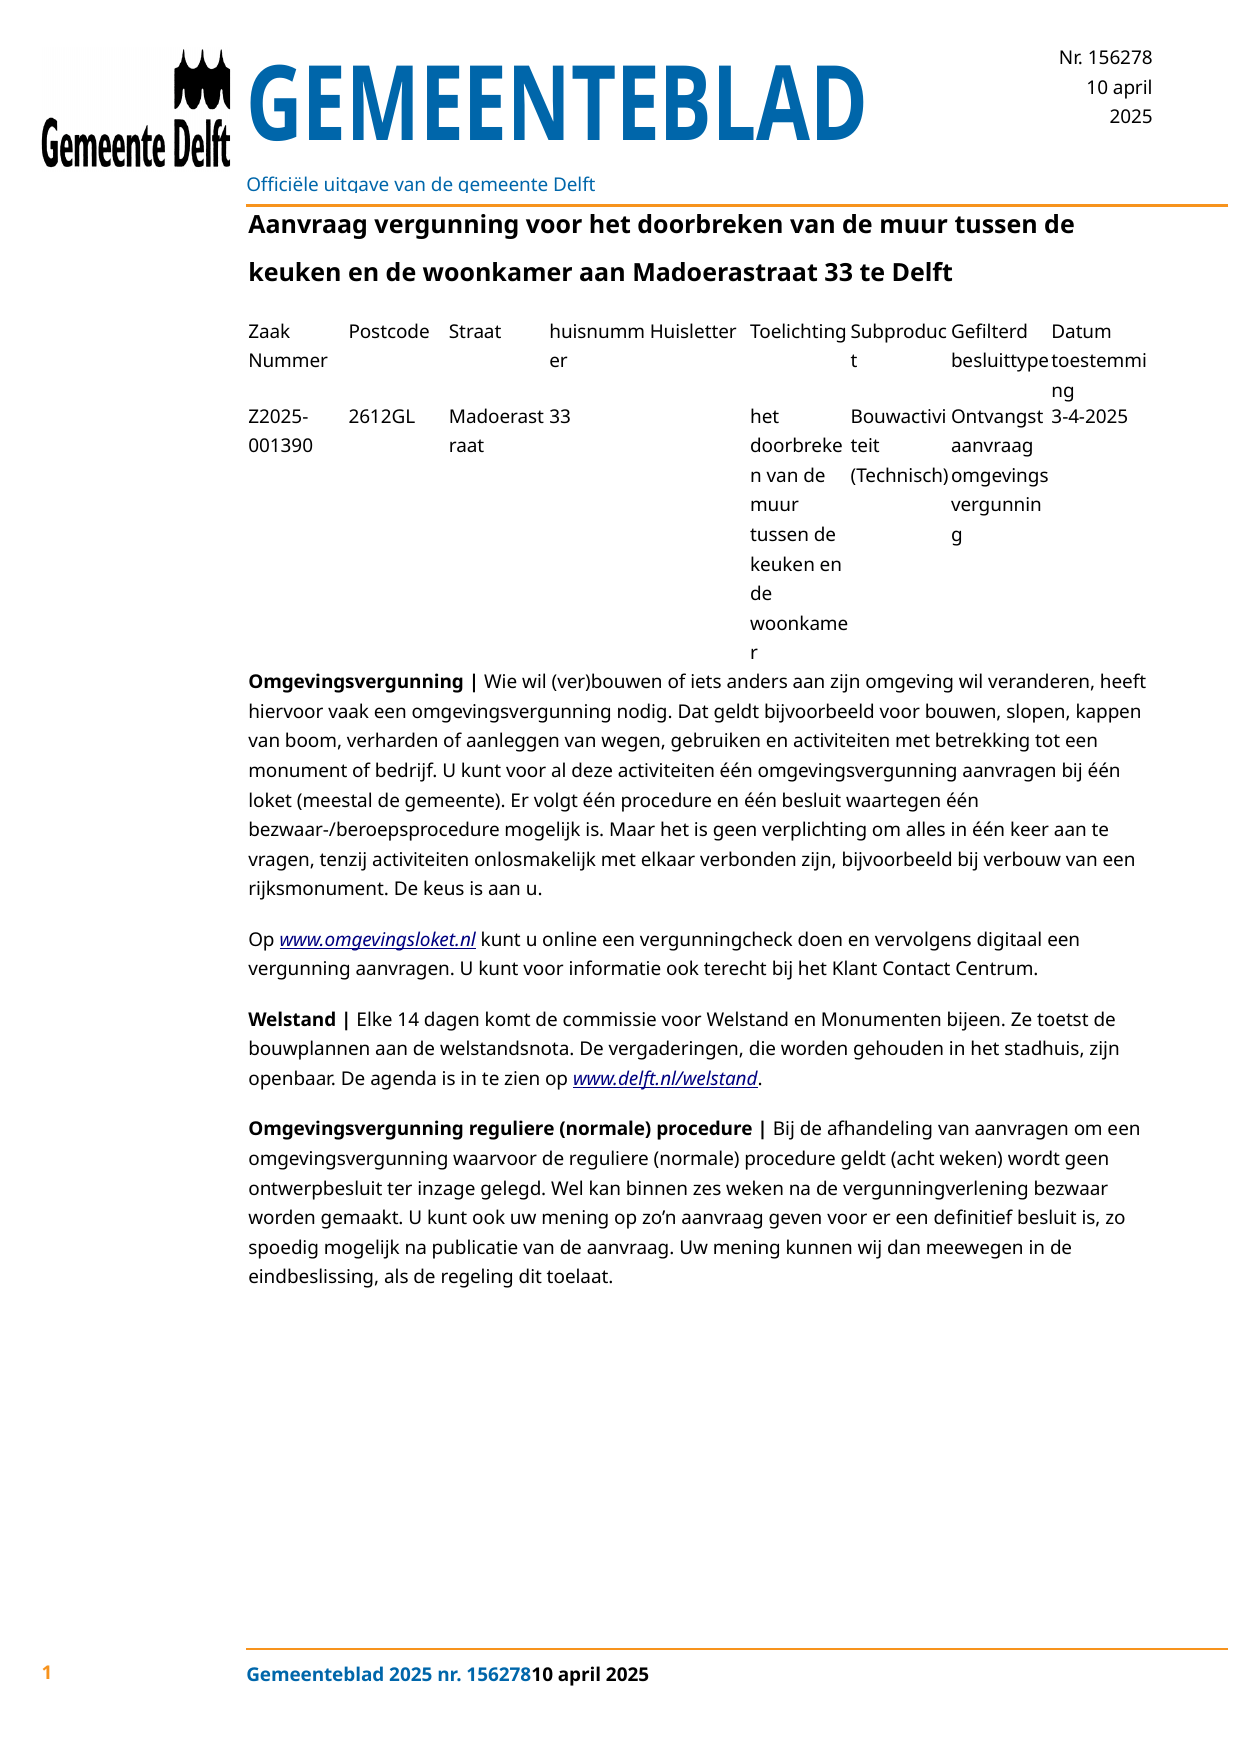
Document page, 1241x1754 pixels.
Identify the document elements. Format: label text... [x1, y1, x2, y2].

text Welstand | Elke 14 dagen komt de commissie voor Welstand en Monumenten bijeen. Ze toetst de bouwplannen aan de welstandsnota. De vergaderingen, die worden gehouden in het stadhuis, zijn openbaar. De agenda is in te zien op www.delft.nl/welstand. [248, 1006, 1152, 1091]
table_cell Z2025-001390 [248, 403, 348, 665]
table_cell Madoerastraat [449, 403, 549, 665]
table_header Toelichting [750, 318, 850, 403]
table_header Straat [449, 318, 549, 403]
text Omgevingsvergunning | Wie wil (ver)bouwen of iets anders aan zijn omgeving wil veranderen, heeft hiervoor vaak een omgevingsvergunning nodig. Dat geldt bijvoorbeeld voor bouwen, slopen, kappen van boom, verharden of aanleggen van wegen, gebruiken en activiteiten met betrekking tot een monument of bedrijf. U kunt voor al deze activiteiten één omgevingsvergunning aanvragen bij één loket (meestal de gemeente). Er volgt één procedure en één besluit waartegen één bezwaar-/beroepsprocedure mogelijk is. Maar het is geen verplichting om alles in één keer aan te vragen, tenzij activiteiten onlosmakelijk met elkaar verbonden zijn, bijvoorbeeld bij verbouw van een rijksmonument. De keus is aan u. [248, 668, 1152, 901]
table_cell 33 [549, 403, 649, 665]
text Op www.omgevingsloket.nl kunt u online een vergunningcheck doen en vervolgens digitaal een vergunning aanvragen. U kunt voor informatie ook terecht bij het Klant Contact Centrum. [248, 926, 1152, 981]
text Aanvraag vergunning voor het doorbreken van de muur tussen de keuken en de woonkamer aan Madoerastraat 33 te Delft [248, 207, 1152, 288]
table_header Gefilterd besluittype [951, 318, 1051, 403]
table_header Subproduct [850, 318, 951, 403]
picture [41, 47, 231, 172]
table_cell Bouwactiviteit (Technisch) [850, 403, 951, 665]
table_header huisnummer [549, 318, 649, 403]
table_cell 2612GL [348, 403, 449, 665]
text Omgevingsvergunning reguliere (normale) procedure | Bij de afhandeling van aanvragen om een omgevingsvergunning waarvoor de reguliere (normale) procedure geldt (acht weken) wordt geen ontwerpbesluit ter inzage gelegd. Wel kan binnen zes weken na de vergunningverlening bezwaar worden gemaakt. U kunt ook uw mening op zo’n aanvraag geven voor er een definitief besluit is, zo spoedig mogelijk na publicatie van de aanvraag. Uw mening kunnen wij dan meewegen in de eindbeslissing, als de regeling dit toelaat. [248, 1116, 1152, 1289]
table_header Zaak Nummer [248, 318, 348, 403]
table_header Postcode [348, 318, 449, 403]
table_cell het doorbreken van de muur tussen de keuken en de woonkamer [750, 403, 850, 665]
table_cell 3-4-2025 [1051, 403, 1152, 665]
table_cell [650, 403, 750, 665]
table_cell Ontvangst aanvraag omgevingsvergunning [951, 403, 1051, 665]
table_header Huisletter [650, 318, 750, 403]
table_header Datum toestemming [1051, 318, 1152, 403]
